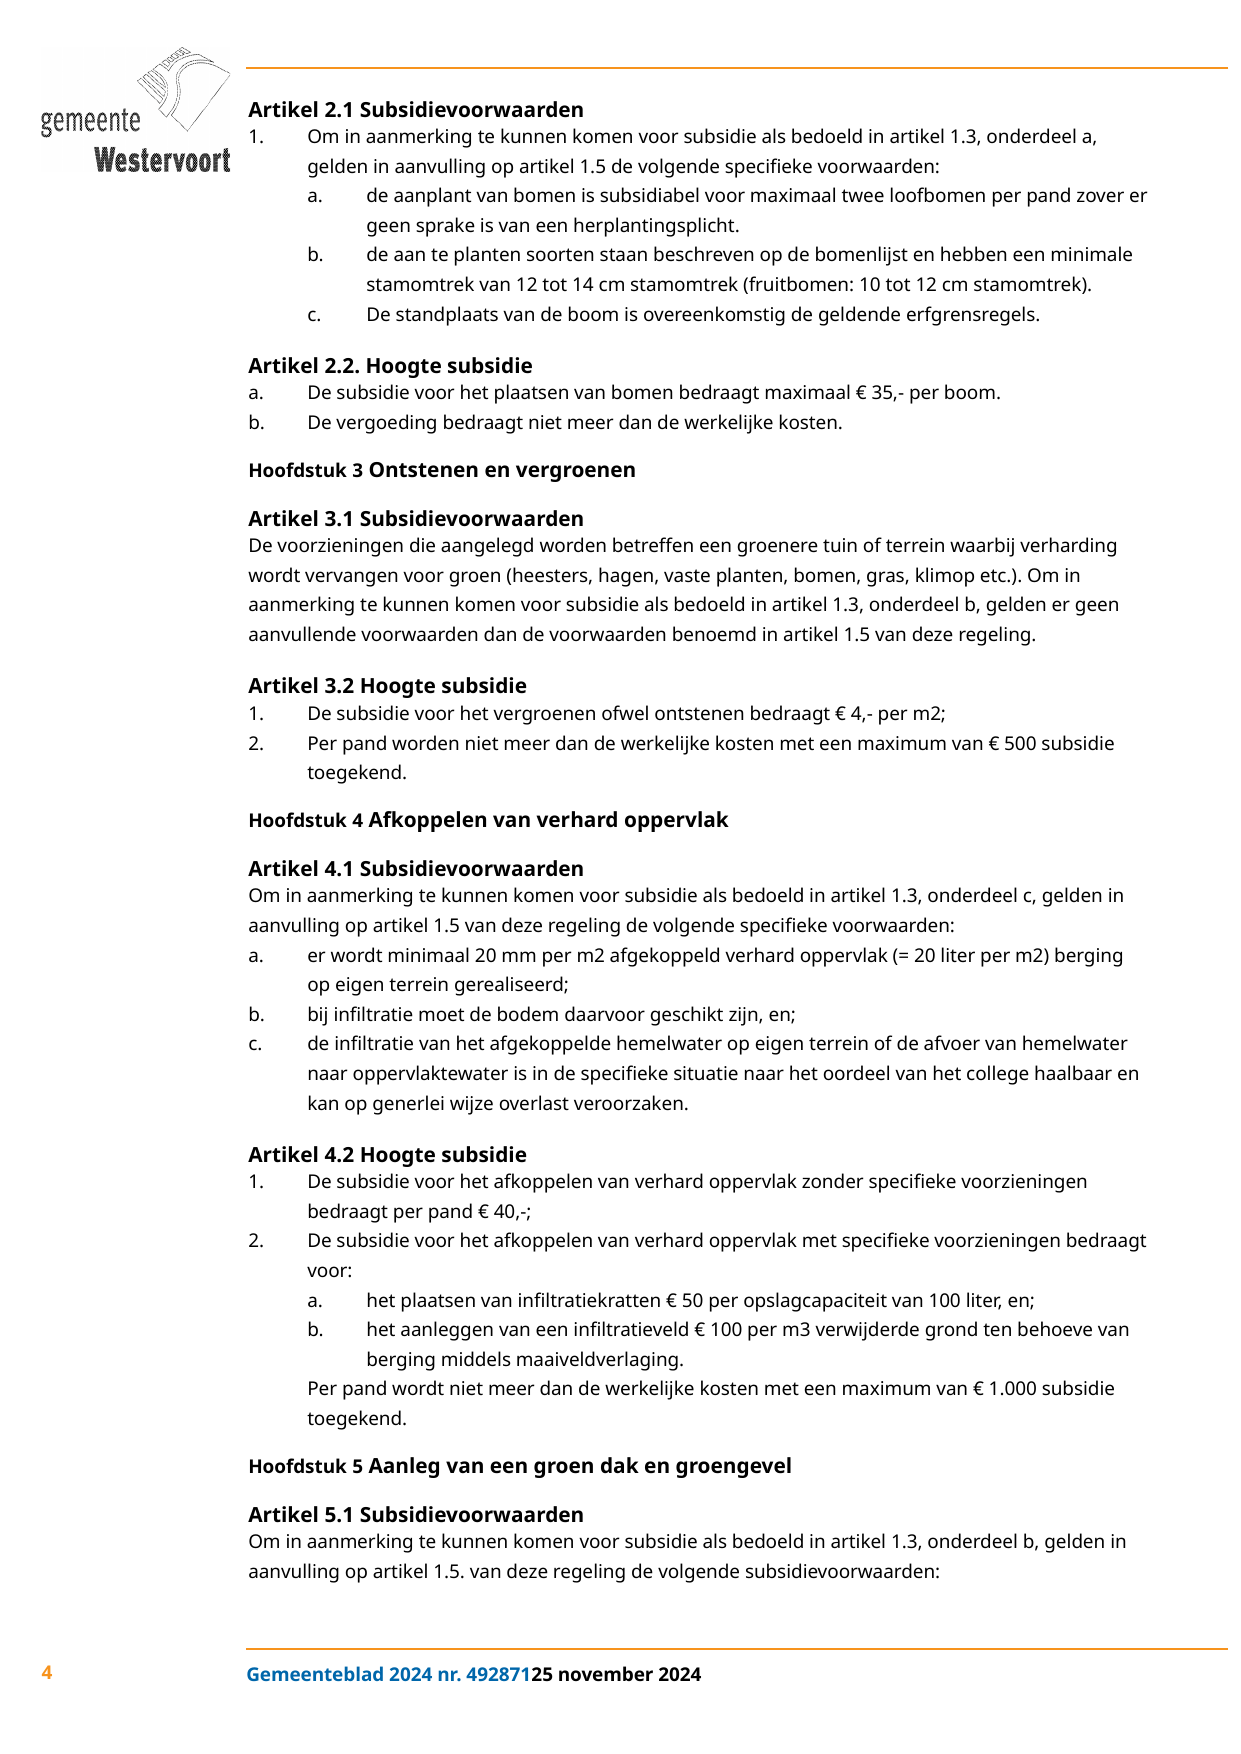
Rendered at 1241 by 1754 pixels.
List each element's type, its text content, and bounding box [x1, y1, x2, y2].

list Per pand wordt niet meer dan de werkelijke kosten met een maximum van € 1.000 subsidie toegekend. [248, 1376, 1152, 1431]
picture [41, 47, 231, 172]
list Om in aanmerking te kunnen komen voor subsidie als bedoeld in artikel 1.3, onderdeel a, gelden in aanvulling op artikel 1.5 de volgende specifieke voorwaarden: [248, 123, 1152, 178]
list De vergoeding bedraagt niet meer dan de werkelijke kosten. [248, 409, 1152, 435]
text Artikel 2.2. Hoogte subsidie [248, 351, 1152, 379]
text Om in aanmerking te kunnen komen voor subsidie als bedoeld in artikel 1.3, onderdeel b, gelden in aanvulling op artikel 1.5. van deze regeling de volgende subsidievoorwaarden: [248, 1528, 1152, 1584]
list De subsidie voor het vergroenen ofwel ontstenen bedraagt € 4,- per m2; [248, 700, 1152, 726]
list het aanleggen van een infiltratieveld € 100 per m3 verwijderde grond ten behoeve van berging middels maaiveldverlaging. [307, 1316, 1152, 1372]
list De subsidie voor het plaatsen van bomen bedraagt maximaal € 35,- per boom. [248, 379, 1152, 405]
text Artikel 5.1 Subsidievoorwaarden [248, 1500, 1152, 1528]
list het plaatsen van infiltratiekratten € 50 per opslagcapaciteit van 100 liter, en; [307, 1287, 1152, 1313]
text Hoofdstuk 4 Afkoppelen van verhard oppervlak [248, 805, 1152, 833]
text Artikel 3.1 Subsidievoorwaarden [248, 504, 1152, 532]
list De subsidie voor het afkoppelen van verhard oppervlak met specifieke voorzieningen bedraagt voor: [248, 1228, 1152, 1283]
text De voorzieningen die aangelegd worden betreffen een groenere tuin of terrein waarbij verharding wordt vervangen voor groen (heesters, hagen, vaste planten, bomen, gras, klimop etc.). Om in aanmerking te kunnen komen voor subsidie als bedoeld in artikel 1.3, onderdeel b, gelden er geen aanvullende voorwaarden dan de voorwaarden benoemd in artikel 1.5 van deze regeling. [248, 532, 1152, 647]
text Om in aanmerking te kunnen komen voor subsidie als bedoeld in artikel 1.3, onderdeel c, gelden in aanvulling op artikel 1.5 van deze regeling de volgende specifieke voorwaarden: [248, 883, 1152, 938]
list De subsidie voor het afkoppelen van verhard oppervlak zonder specifieke voorzieningen bedraagt per pand € 40,-; [248, 1168, 1152, 1224]
list De standplaats van de boom is overeenkomstig de geldende erfgrensregels. [307, 301, 1152, 326]
text Artikel 2.1 Subsidievoorwaarden [248, 95, 1152, 123]
text Hoofdstuk 5 Aanleg van een groen dak en groengevel [248, 1451, 1152, 1479]
list de infiltratie van het afgekoppelde hemelwater op eigen terrein of de afvoer van hemelwater naar oppervlaktewater is in de specifieke situatie naar het oordeel van het college haalbaar en kan op generlei wijze overlast veroorzaken. [248, 1031, 1152, 1115]
list Per pand worden niet meer dan de werkelijke kosten met een maximum van € 500 subsidie toegekend. [248, 730, 1152, 785]
list de aan te planten soorten staan beschreven op de bomenlijst en hebben een minimale stamomtrek van 12 tot 14 cm stamomtrek (fruitbomen: 10 tot 12 cm stamomtrek). [307, 242, 1152, 297]
text Artikel 3.2 Hoogte subsidie [248, 672, 1152, 700]
list er wordt minimaal 20 mm per m2 afgekoppeld verhard oppervlak (= 20 liter per m2) berging op eigen terrein gerealiseerd; [248, 942, 1152, 997]
text Hoofdstuk 3 Ontstenen en vergroenen [248, 455, 1152, 483]
list de aanplant van bomen is subsidiabel voor maximaal twee loofbomen per pand zover er geen sprake is van een herplantingsplicht. [307, 182, 1152, 238]
list bij infiltratie moet de bodem daarvoor geschikt zijn, en; [248, 1001, 1152, 1027]
text Artikel 4.1 Subsidievoorwaarden [248, 854, 1152, 883]
text Artikel 4.2 Hoogte subsidie [248, 1140, 1152, 1168]
